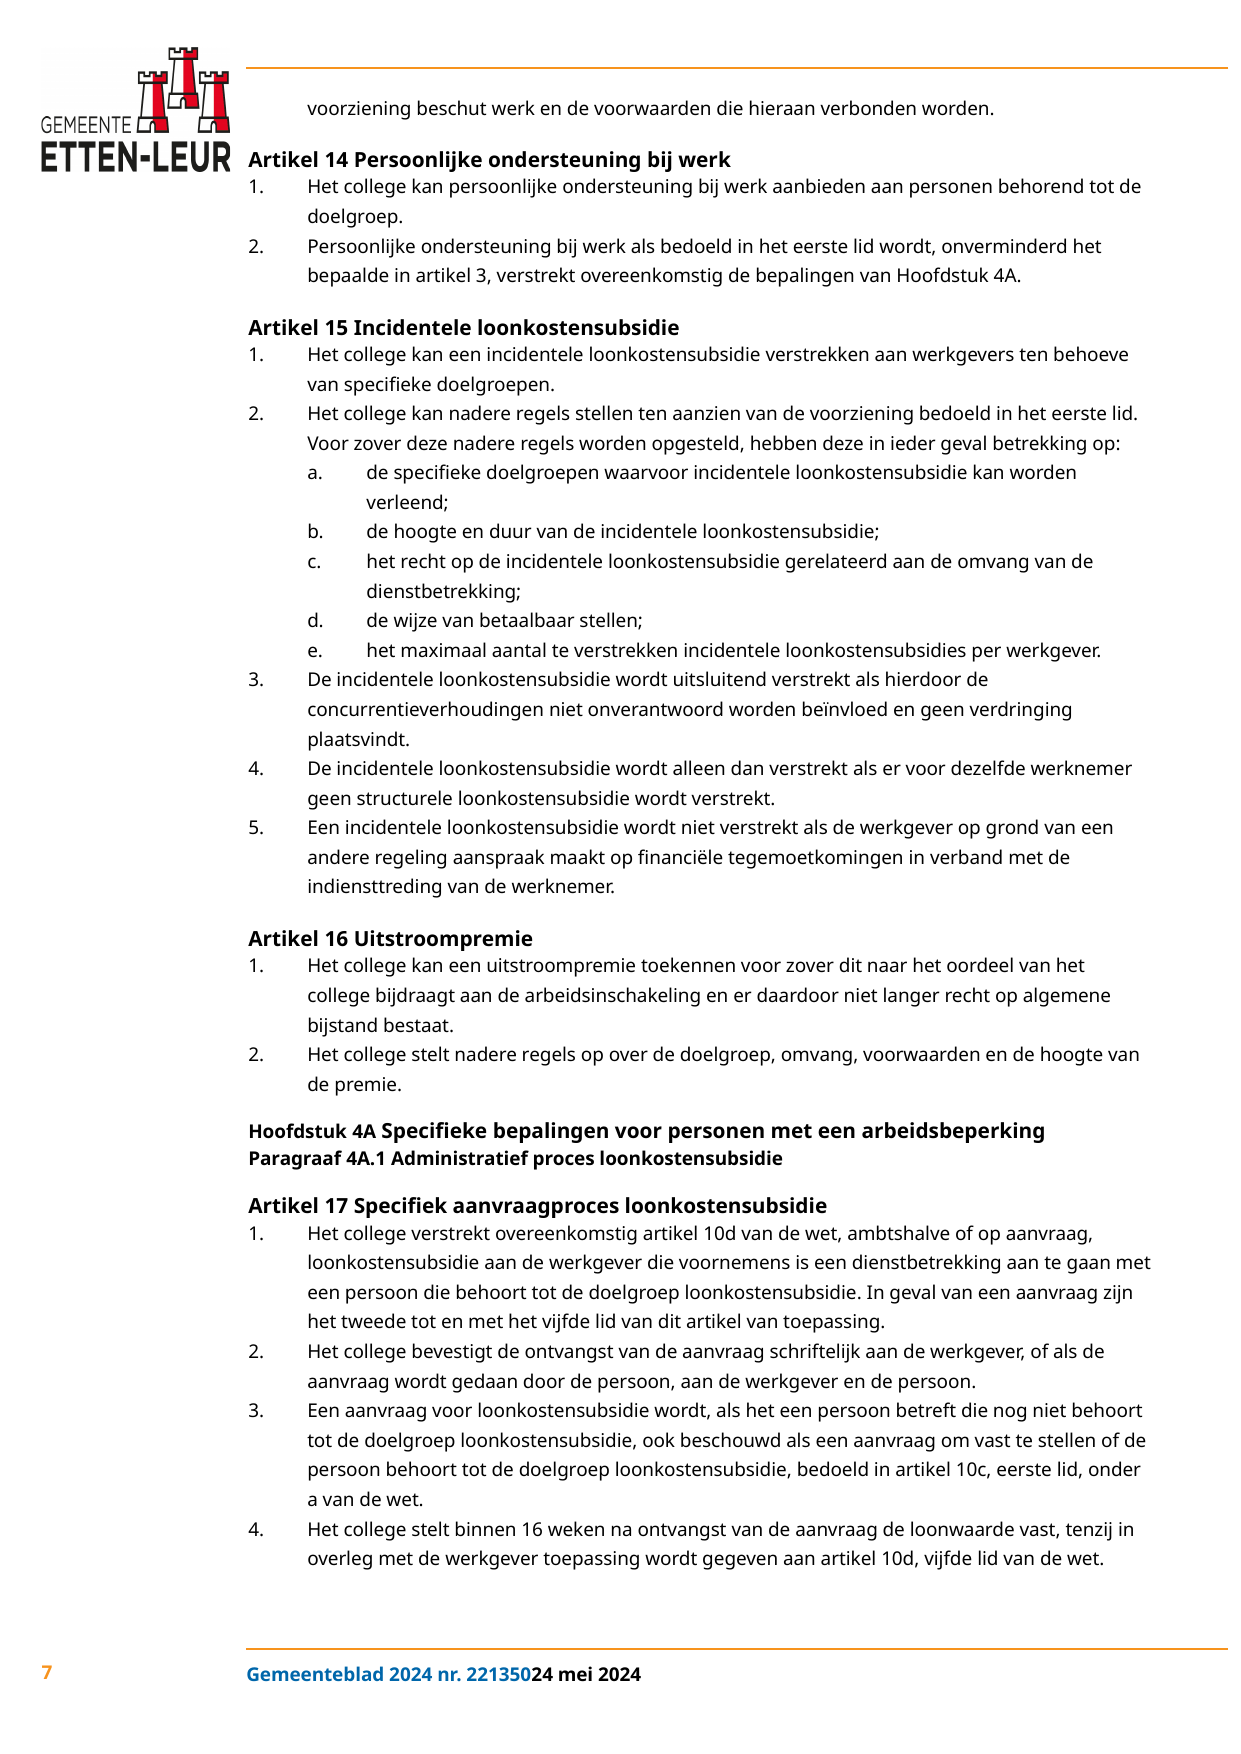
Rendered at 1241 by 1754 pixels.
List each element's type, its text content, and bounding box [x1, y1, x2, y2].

list Het college kan persoonlijke ondersteuning bij werk aanbieden aan personen behorend tot de doelgroep. [248, 174, 1152, 229]
list Het college kan een uitstroompremie toekennen voor zover dit naar het oordeel van het college bijdraagt aan de arbeidsinschakeling en er daardoor niet langer recht op algemene bijstand bestaat. [248, 953, 1152, 1037]
list De incidentele loonkostensubsidie wordt alleen dan verstrekt als er voor dezelfde werknemer geen structurele loonkostensubsidie wordt verstrekt. [248, 755, 1152, 811]
list de wijze van betaalbaar stellen; [307, 607, 1152, 633]
list Het college verstrekt overeenkomstig artikel 10d van de wet, ambtshalve of op aanvraag, loonkostensubsidie aan de werkgever die voornemens is een dienstbetrekking aan te gaan met een persoon die behoort tot de doelgroep loonkostensubsidie. In geval van een aanvraag zijn het tweede tot en met het vijfde lid van dit artikel van toepassing. [248, 1220, 1152, 1334]
list voorziening beschut werk en de voorwaarden die hieraan verbonden worden. [248, 95, 1152, 121]
list de hoogte en duur van de incidentele loonkostensubsidie; [307, 519, 1152, 544]
list Een incidentele loonkostensubsidie wordt niet verstrekt als de werkgever op grond van een andere regeling aanspraak maakt op financiële tegemoetkomingen in verband met de indiensttreding van de werknemer. [248, 814, 1152, 899]
list De incidentele loonkostensubsidie wordt uitsluitend verstrekt als hierdoor de concurrentieverhoudingen niet onverantwoord worden beïnvloed en geen verdringing plaatsvindt. [248, 667, 1152, 752]
list Het college kan een incidentele loonkostensubsidie verstrekken aan werkgevers ten behoeve van specifieke doelgroepen. [248, 341, 1152, 397]
text Hoofdstuk 4A Specifieke bepalingen voor personen met een arbeidsbeperking [248, 1117, 1152, 1145]
list de specifieke doelgroepen waarvoor incidentele loonkostensubsidie kan worden verleend; [307, 459, 1152, 515]
picture [41, 47, 231, 172]
list Het college kan nadere regels stellen ten aanzien van de voorziening bedoeld in het eerste lid. Voor zover deze nadere regels worden opgesteld, hebben deze in ieder geval betrekking op: [248, 400, 1152, 456]
text Artikel 16 Uitstroompremie [248, 924, 1152, 953]
list Het college stelt binnen 16 weken na ontvangst van de aanvraag de loonwaarde vast, tenzij in overleg met de werkgever toepassing wordt gegeven aan artikel 10d, vijfde lid van de wet. [248, 1516, 1152, 1571]
list Een aanvraag voor loonkostensubsidie wordt, als het een persoon betreft die nog niet behoort tot de doelgroep loonkostensubsidie, ook beschouwd als een aanvraag om vast te stellen of de persoon behoort tot de doelgroep loonkostensubsidie, bedoeld in artikel 10c, eerste lid, onder a van de wet. [248, 1397, 1152, 1512]
text Artikel 17 Specifiek aanvraagproces loonkostensubsidie [248, 1192, 1152, 1220]
text Paragraaf 4A.1 Administratief proces loonkostensubsidie [248, 1145, 1152, 1171]
list het maximaal aantal te verstrekken incidentele loonkostensubsidies per werkgever. [307, 637, 1152, 663]
list Het college stelt nadere regels op over de doelgroep, omvang, voorwaarden en de hoogte van de premie. [248, 1041, 1152, 1097]
text Artikel 14 Persoonlijke ondersteuning bij werk [248, 145, 1152, 174]
text Artikel 15 Incidentele loonkostensubsidie [248, 313, 1152, 341]
list Persoonlijke ondersteuning bij werk als bedoeld in het eerste lid wordt, onverminderd het bepaalde in artikel 3, verstrekt overeenkomstig de bepalingen van Hoofdstuk 4A. [248, 233, 1152, 288]
list Het college bevestigt de ontvangst van de aanvraag schriftelijk aan de werkgever, of als de aanvraag wordt gedaan door de persoon, aan de werkgever en de persoon. [248, 1338, 1152, 1394]
list het recht op de incidentele loonkostensubsidie gerelateerd aan de omvang van de dienstbetrekking; [307, 548, 1152, 604]
